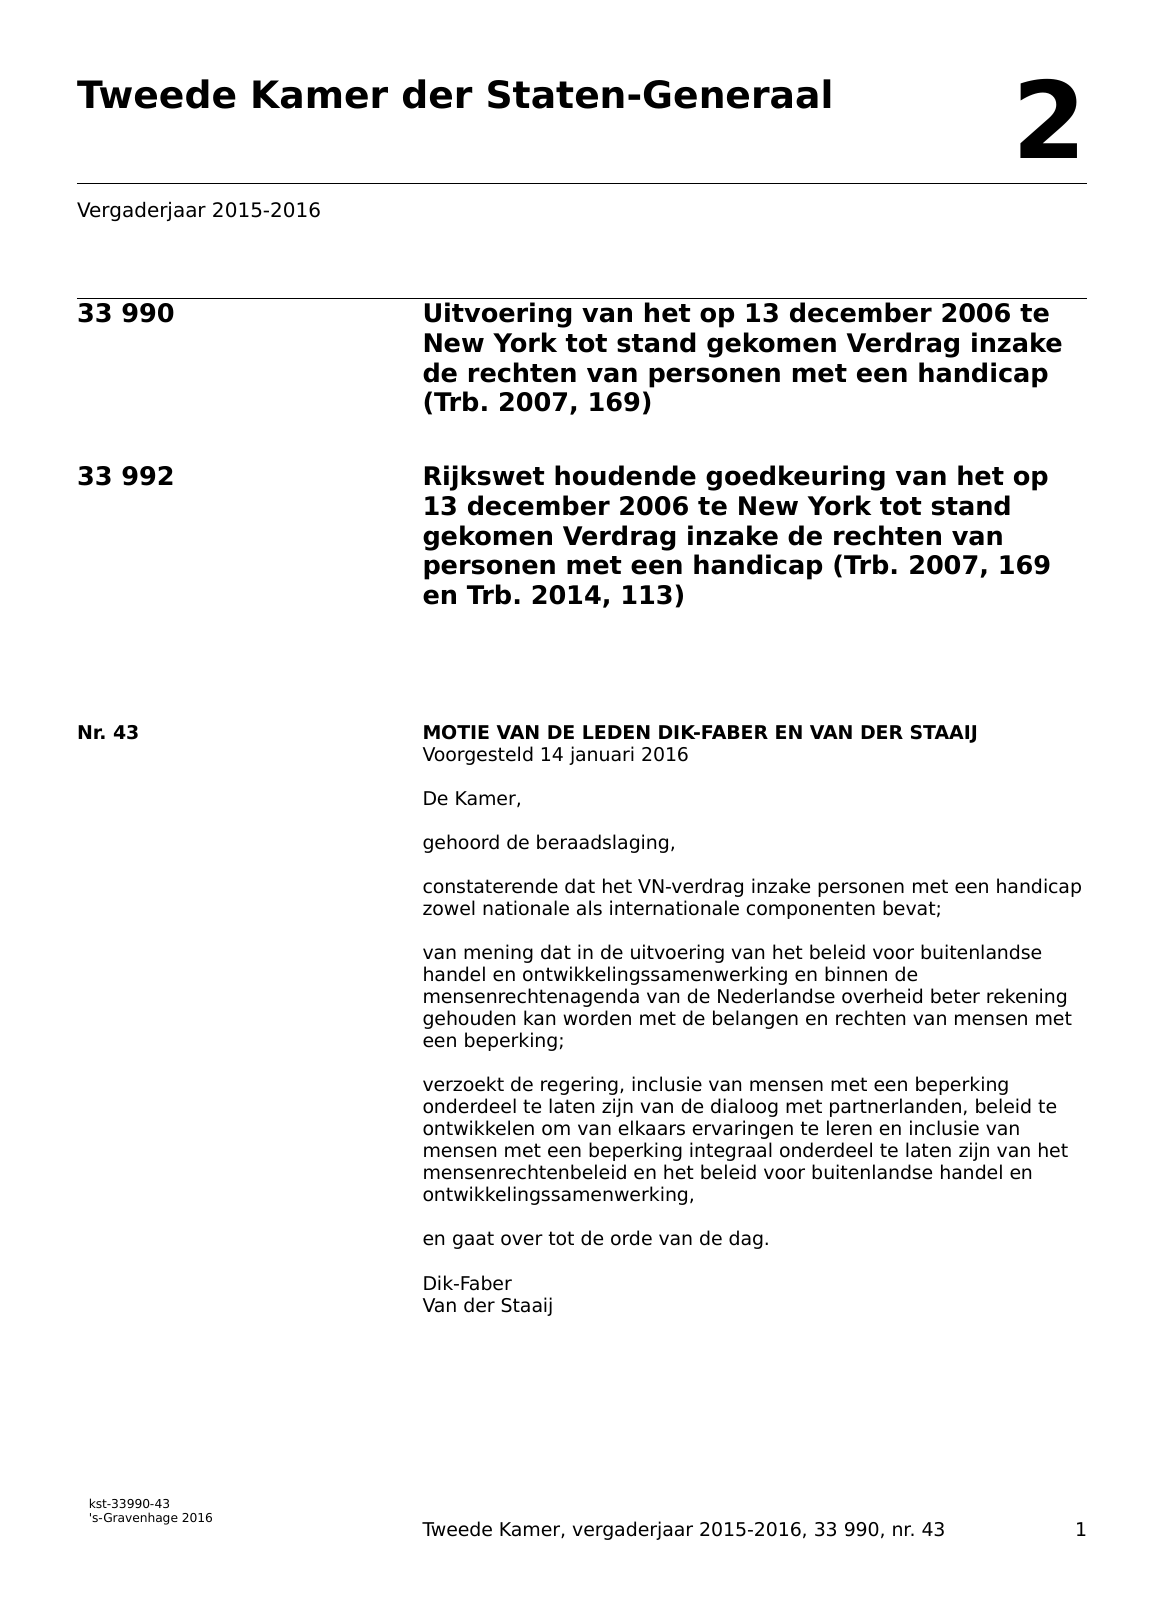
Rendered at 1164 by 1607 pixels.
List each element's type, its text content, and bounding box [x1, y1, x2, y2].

text gehoord de beraadslaging, [422, 832, 1087, 854]
subtitle Nr. 43 MOTIE VAN DE LEDEN DIK-FABER EN VAN DER STAAIJ [77, 722, 1087, 743]
table_header Tweede Kamer der Staten-Generaal [77, 59, 886, 183]
text van mening dat in de uitvoering van het beleid voor buitenlandse handel en ontwikkelingssamenwerking en binnen de mensenrechtenagenda van de Nederlandse overheid beter rekening gehouden kan worden met de belangen en rechten van mensen met een beperking; [422, 942, 1087, 1052]
table_cell Vergaderjaar 2015-2016 [77, 184, 1087, 298]
text constaterende dat het VN-verdrag inzake personen met een handicap zowel nationale als internationale componenten bevat; [422, 876, 1087, 920]
text 's-Gravenhage 2016 [88, 1511, 323, 1525]
text Van der Staaij [422, 1294, 1087, 1316]
text kst-33990-43 [88, 1497, 323, 1511]
text Voorgesteld 14 januari 2016 [422, 743, 1087, 766]
text en gaat over tot de orde van de dag. [422, 1228, 1087, 1250]
subtitle 33 992 Rijkswet houdende goedkeuring van het op 13 december 2006 te New York tot stand gekomen Verdrag inzake de rechten van personen met een handicap (Trb. 2007, 169 en Trb. 2014, 113) [77, 462, 1087, 611]
text De Kamer, [422, 788, 1087, 810]
table_header 2 [886, 59, 1087, 183]
text verzoekt de regering, inclusie van mensen met een beperking onderdeel te laten zijn van de dialoog met partnerlanden, beleid te ontwikkelen om van elkaars ervaringen te leren en inclusie van mensen met een beperking integraal onderdeel te laten zijn van het mensenrechtenbeleid en het beleid voor buitenlandse handel en ontwikkelingssamenwerking, [422, 1074, 1087, 1206]
subtitle 33 990 Uitvoering van het op 13 december 2006 te New York tot stand gekomen Verdrag inzake de rechten van personen met een handicap (Trb. 2007, 169) [77, 299, 1087, 418]
text Dik-Faber [422, 1272, 1087, 1294]
